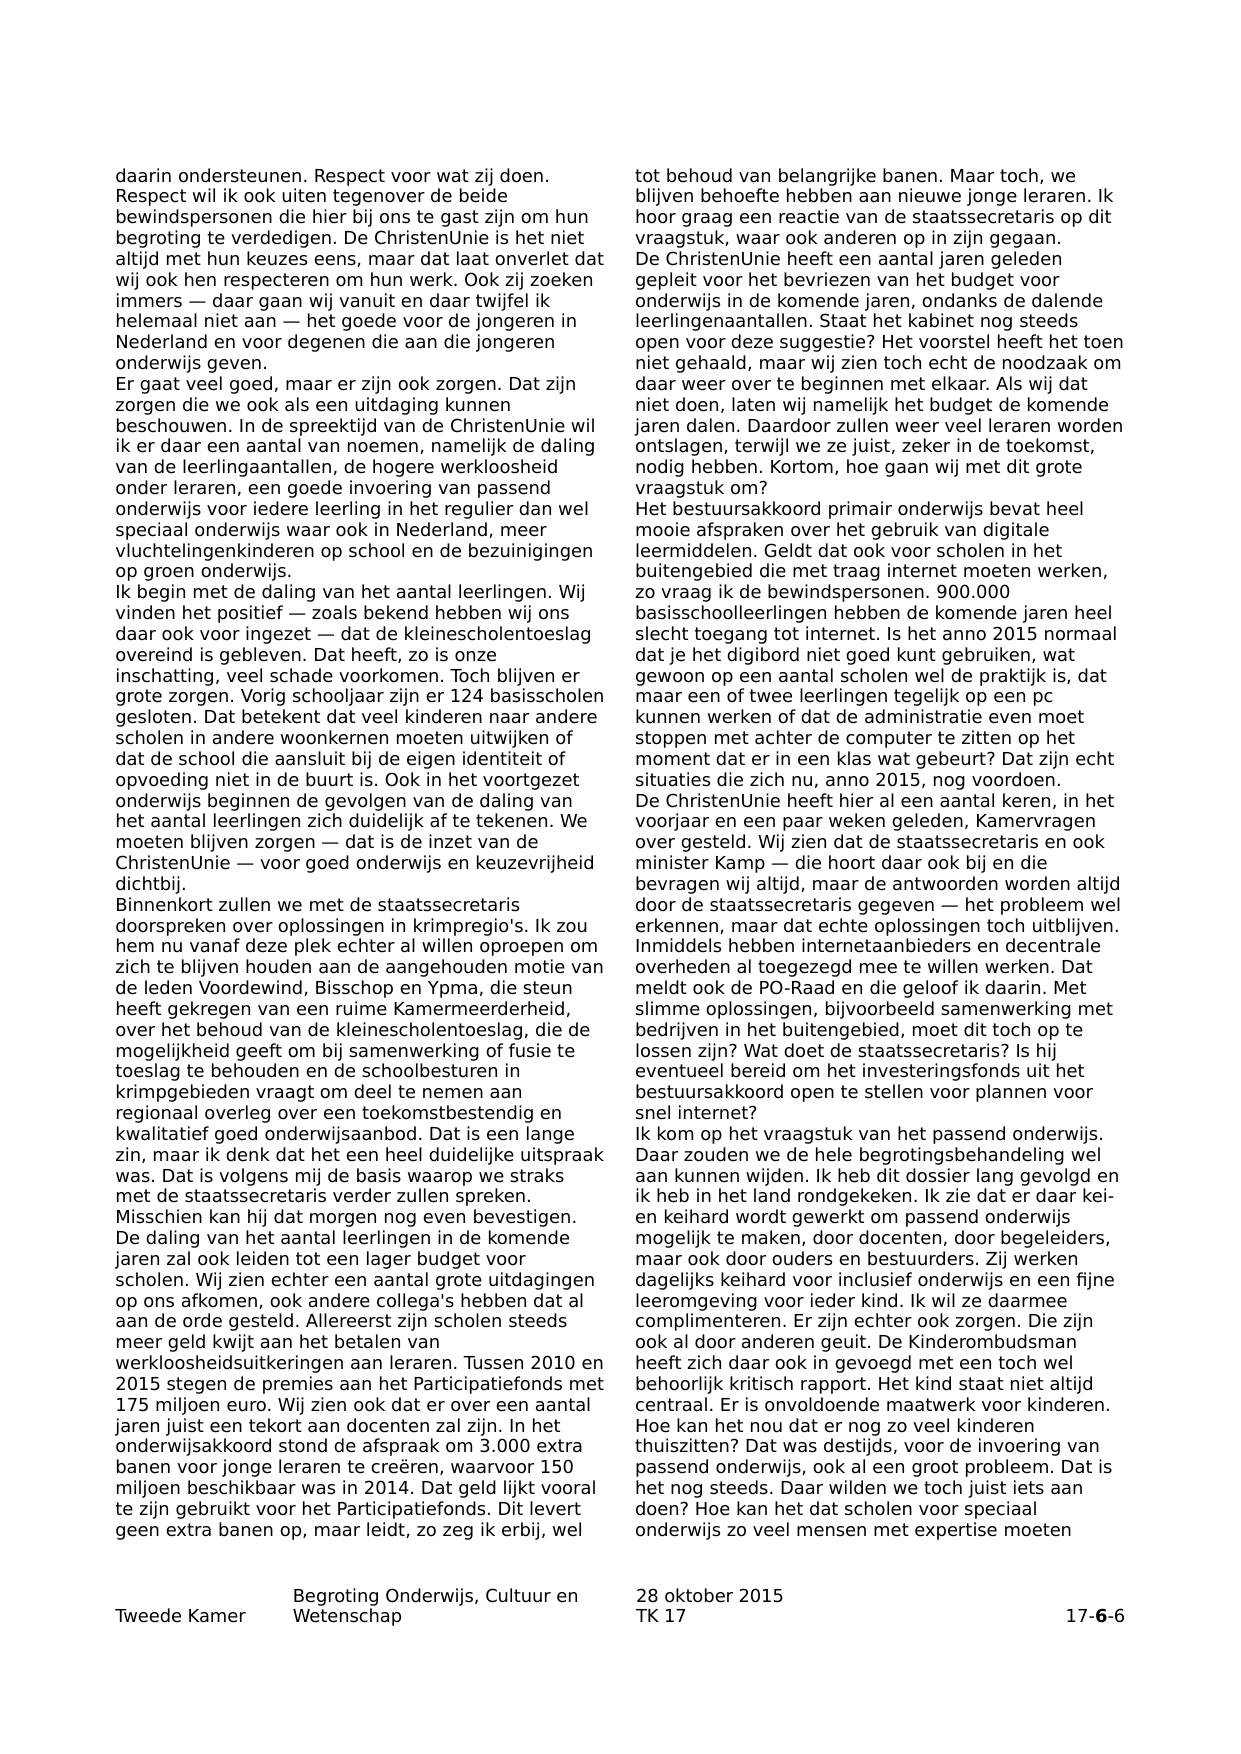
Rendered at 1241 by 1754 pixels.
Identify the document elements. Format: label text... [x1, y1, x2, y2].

text Ik begin met de daling van het aantal leerlingen. Wij vinden het positief — zoals bekend hebben wij ons daar ook voor ingezet — dat de kleinescholentoeslag overeind is gebleven. Dat heeft, zo is onze inschatting, veel schade voorkomen. Toch blijven er grote zorgen. Vorig schooljaar zijn er 124 basisscholen gesloten. Dat betekent dat veel kinderen naar andere scholen in andere woonkernen moeten uitwijken of dat de school die aansluit bij de eigen identiteit of opvoeding niet in de buurt is. Ook in het voortgezet onderwijs beginnen de gevolgen van de daling van het aantal leerlingen zich duidelijk af te tekenen. We moeten blijven zorgen — dat is de inzet van de ChristenUnie — voor goed onderwijs en keuzevrijheid dichtbij. [115, 582, 605, 894]
text De ChristenUnie heeft een aantal jaren geleden gepleit voor het bevriezen van het budget voor onderwijs in de komende jaren, ondanks de dalende leerlingenaantallen. Staat het kabinet nog steeds open voor deze suggestie? Het voorstel heeft het toen niet gehaald, maar wij zien toch echt de noodzaak om daar weer over te beginnen met elkaar. Als wij dat niet doen, laten wij namelijk het budget de komende jaren dalen. Daardoor zullen weer veel leraren worden ontslagen, terwijl we ze juist, zeker in de toekomst, nodig hebben. Kortom, hoe gaan wij met dit grote vraagstuk om? [635, 249, 1125, 499]
text De daling van het aantal leerlingen in de komende jaren zal ook leiden tot een lager budget voor scholen. Wij zien echter een aantal grote uitdagingen op ons afkomen, ook andere collega's hebben dat al aan de orde gesteld. Allereerst zijn scholen steeds meer geld kwijt aan het betalen van werkloosheidsuitkeringen aan leraren. Tussen 2010 en 2015 stegen de premies aan het Participatiefonds met 175 miljoen euro. Wij zien ook dat er over een aantal jaren juist een tekort aan docenten zal zijn. In het onderwijsakkoord stond de afspraak om 3.000 extra banen voor jonge leraren te creëren, waarvoor 150 miljoen beschikbaar was in 2014. Dat geld lijkt vooral te zijn gebruikt voor het Participatiefonds. Dit levert geen extra banen op, maar leidt, zo zeg ik erbij, wel [115, 1228, 605, 1540]
text Er gaat veel goed, maar er zijn ook zorgen. Dat zijn zorgen die we ook als een uitdaging kunnen beschouwen. In de spreektijd van de ChristenUnie wil ik er daar een aantal van noemen, namelijk de daling van de leerlingaantallen, de hogere werkloosheid onder leraren, een goede invoering van passend onderwijs voor iedere leerling in het regulier dan wel speciaal onderwijs waar ook in Nederland, meer vluchtelingenkinderen op school en de bezuinigingen op groen onderwijs. [115, 374, 605, 582]
text daarin ondersteunen. Respect voor wat zij doen. [115, 165, 605, 186]
text Ik kom op het vraagstuk van het passend onderwijs. Daar zouden we de hele begrotingsbehandeling wel aan kunnen wijden. Ik heb dit dossier lang gevolgd en ik heb in het land rondgekeken. Ik zie dat er daar kei- en keihard wordt gewerkt om passend onderwijs mogelijk te maken, door docenten, door begeleiders, maar ook door ouders en bestuurders. Zij werken dagelijks keihard voor inclusief onderwijs en een fijne leeromgeving voor ieder kind. Ik wil ze daarmee complimenteren. Er zijn echter ook zorgen. Die zijn ook al door anderen geuit. De Kinderombudsman heeft zich daar ook in gevoegd met een toch wel behoorlijk kritisch rapport. Het kind staat niet altijd centraal. Er is onvoldoende maatwerk voor kinderen. Hoe kan het nou dat er nog zo veel kinderen thuiszitten? Dat was destijds, voor de invoering van passend onderwijs, ook al een groot probleem. Dat is het nog steeds. Daar wilden we toch juist iets aan doen? Hoe kan het dat scholen voor speciaal onderwijs zo veel mensen met expertise moeten [635, 1124, 1125, 1540]
text tot behoud van belangrijke banen. Maar toch, we blijven behoefte hebben aan nieuwe jonge leraren. Ik hoor graag een reactie van de staatssecretaris op dit vraagstuk, waar ook anderen op in zijn gegaan. [635, 165, 1125, 249]
text De ChristenUnie heeft hier al een aantal keren, in het voorjaar en een paar weken geleden, Kamervragen over gesteld. Wij zien dat de staatssecretaris en ook minister Kamp — die hoort daar ook bij en die bevragen wij altijd, maar de antwoorden worden altijd door de staatssecretaris gegeven — het probleem wel erkennen, maar dat echte oplossingen toch uitblijven. Inmiddels hebben internetaanbieders en decentrale overheden al toegezegd mee te willen werken. Dat meldt ook de PO-Raad en die geloof ik daarin. Met slimme oplossingen, bijvoorbeeld samenwerking met bedrijven in het buitengebied, moet dit toch op te lossen zijn? Wat doet de staatssecretaris? Is hij eventueel bereid om het investeringsfonds uit het bestuursakkoord open te stellen voor plannen voor snel internet? [635, 790, 1125, 1124]
text Respect wil ik ook uiten tegenover de beide bewindspersonen die hier bij ons te gast zijn om hun begroting te verdedigen. De ChristenUnie is het niet altijd met hun keuzes eens, maar dat laat onverlet dat wij ook hen respecteren om hun werk. Ook zij zoeken immers — daar gaan wij vanuit en daar twijfel ik helemaal niet aan — het goede voor de jongeren in Nederland en voor degenen die aan die jongeren onderwijs geven. [115, 186, 605, 374]
text Binnenkort zullen we met de staatssecretaris doorspreken over oplossingen in krimpregio's. Ik zou hem nu vanaf deze plek echter al willen oproepen om zich te blijven houden aan de aangehouden motie van de leden Voordewind, Bisschop en Ypma, die steun heeft gekregen van een ruime Kamermeerderheid, over het behoud van de kleinescholentoeslag, die de mogelijkheid geeft om bij samenwerking of fusie te toeslag te behouden en de schoolbesturen in krimpgebieden vraagt om deel te nemen aan regionaal overleg over een toekomstbestendig en kwalitatief goed onderwijsaanbod. Dat is een lange zin, maar ik denk dat het een heel duidelijke uitspraak was. Dat is volgens mij de basis waarop we straks met de staatssecretaris verder zullen spreken. Misschien kan hij dat morgen nog even bevestigen. [115, 894, 605, 1228]
text Het bestuursakkoord primair onderwijs bevat heel mooie afspraken over het gebruik van digitale leermiddelen. Geldt dat ook voor scholen in het buitengebied die met traag internet moeten werken, zo vraag ik de bewindspersonen. 900.000 basisschoolleerlingen hebben de komende jaren heel slecht toegang tot internet. Is het anno 2015 normaal dat je het digibord niet goed kunt gebruiken, wat gewoon op een aantal scholen wel de praktijk is, dat maar een of twee leerlingen tegelijk op een pc kunnen werken of dat de administratie even moet stoppen met achter de computer te zitten op het moment dat er in een klas wat gebeurt? Dat zijn echt situaties die zich nu, anno 2015, nog voordoen. [635, 499, 1125, 790]
